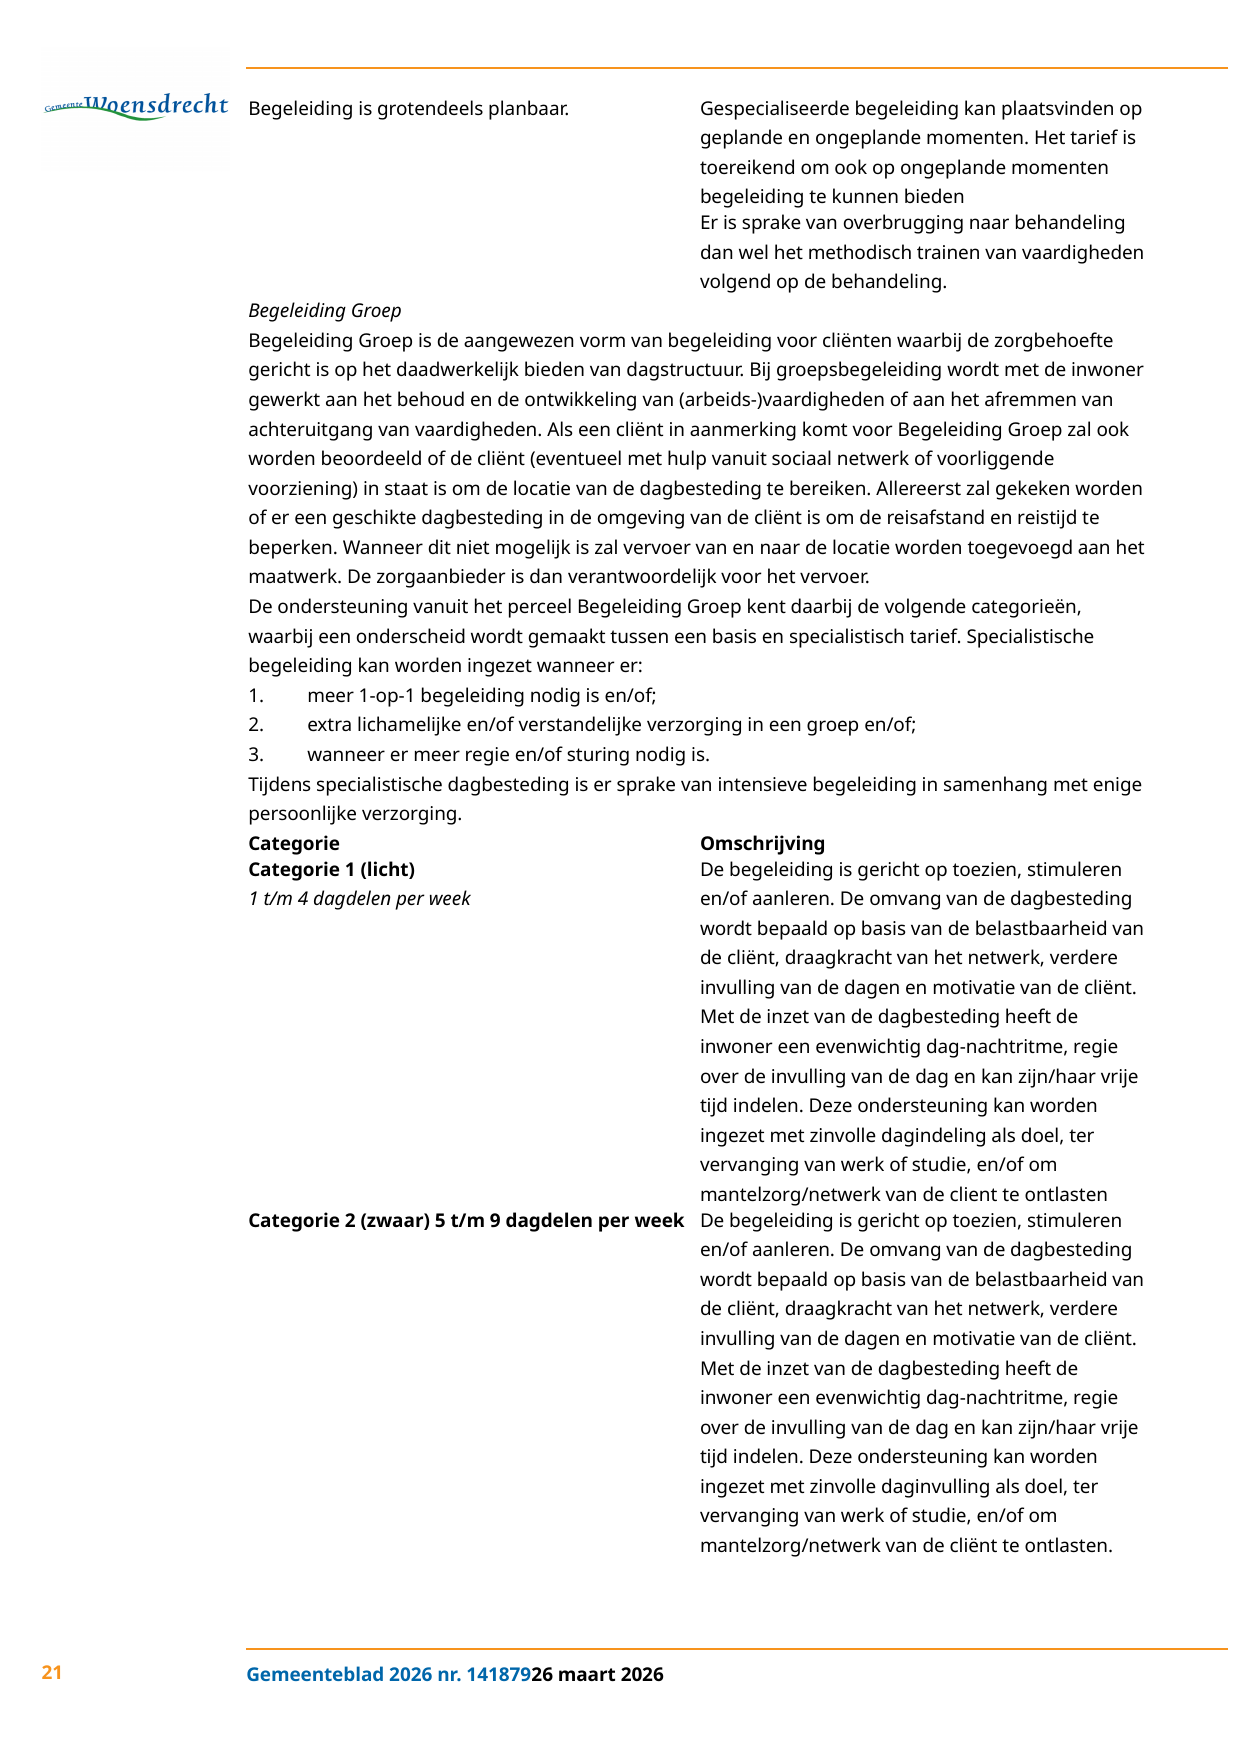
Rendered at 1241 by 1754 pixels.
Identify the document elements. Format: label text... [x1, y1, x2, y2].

text Begeleiding Groep is de aangewezen vorm van begeleiding voor cliënten waarbij de zorgbehoefte gericht is op het daadwerkelijk bieden van dagstructuur. Bij groepsbegeleiding wordt met de inwoner gewerkt aan het behoud en de ontwikkeling van (arbeids-)vaardigheden of aan het afremmen van achteruitgang van vaardigheden. Als een cliënt in aanmerking komt voor Begeleiding Groep zal ook worden beoordeeld of de cliënt (eventueel met hulp vanuit sociaal netwerk of voorliggende voorziening) in staat is om de locatie van de dagbesteding te bereiken. Allereerst zal gekeken worden of er een geschikte dagbesteding in de omgeving van de cliënt is om de reisafstand en reistijd te beperken. Wanneer dit niet mogelijk is zal vervoer van en naar de locatie worden toegevoegd aan het maatwerk. De zorgaanbieder is dan verantwoordelijk voor het vervoer. [248, 327, 1152, 589]
table_header Categorie [248, 830, 700, 856]
table_header Omschrijving [700, 830, 1152, 856]
table_cell Categorie 1 (licht) 1 t/m 4 dagdelen per week [248, 856, 700, 1207]
list wanneer er meer regie en/of sturing nodig is. [248, 741, 1152, 767]
text Begeleiding Groep [248, 297, 1152, 323]
table_cell Gespecialiseerde begeleiding kan plaatsvinden op geplande en ongeplande momenten. Het tarief is toereikend om ook op ongeplande momenten begeleiding te kunnen bieden [700, 95, 1152, 209]
table_cell Begeleiding is grotendeels planbaar. [248, 95, 700, 209]
table_cell Er is sprake van overbrugging naar behandeling dan wel het methodisch trainen van vaardigheden volgend op de behandeling. [700, 209, 1152, 294]
list extra lichamelijke en/of verstandelijke verzorging in een groep en/of; [248, 712, 1152, 737]
table_cell De begeleiding is gericht op toezien, stimuleren en/of aanleren. De omvang van de dagbesteding wordt bepaald op basis van de belastbaarheid van de cliënt, draagkracht van het netwerk, verdere invulling van de dagen en motivatie van de cliënt. Met de inzet van de dagbesteding heeft de inwoner een evenwichtig dag-nachtritme, regie over de invulling van de dag en kan zijn/haar vrije tijd indelen. Deze ondersteuning kan worden ingezet met zinvolle dagindeling als doel, ter vervanging van werk of studie, en/of om mantelzorg/netwerk van de client te ontlasten [700, 856, 1152, 1207]
text Tijdens specialistische dagbesteding is er sprake van intensieve begeleiding in samenhang met enige persoonlijke verzorging. [248, 771, 1152, 826]
table_cell [248, 209, 700, 294]
picture [41, 47, 231, 172]
text De ondersteuning vanuit het perceel Begeleiding Groep kent daarbij de volgende categorieën, waarbij een onderscheid wordt gemaakt tussen een basis en specialistisch tarief. Specialistische begeleiding kan worden ingezet wanneer er: [248, 593, 1152, 678]
list meer 1-op-1 begeleiding nodig is en/of; [248, 682, 1152, 708]
table_cell De begeleiding is gericht op toezien, stimuleren en/of aanleren. De omvang van de dagbesteding wordt bepaald op basis van de belastbaarheid van de cliënt, draagkracht van het netwerk, verdere invulling van de dagen en motivatie van de cliënt. Met de inzet van de dagbesteding heeft de inwoner een evenwichtig dag-nachtritme, regie over de invulling van de dag en kan zijn/haar vrije tijd indelen. Deze ondersteuning kan worden ingezet met zinvolle daginvulling als doel, ter vervanging van werk of studie, en/of om mantelzorg/netwerk van de cliënt te ontlasten. [700, 1207, 1152, 1558]
table_cell Categorie 2 (zwaar) 5 t/m 9 dagdelen per week [248, 1207, 700, 1558]
